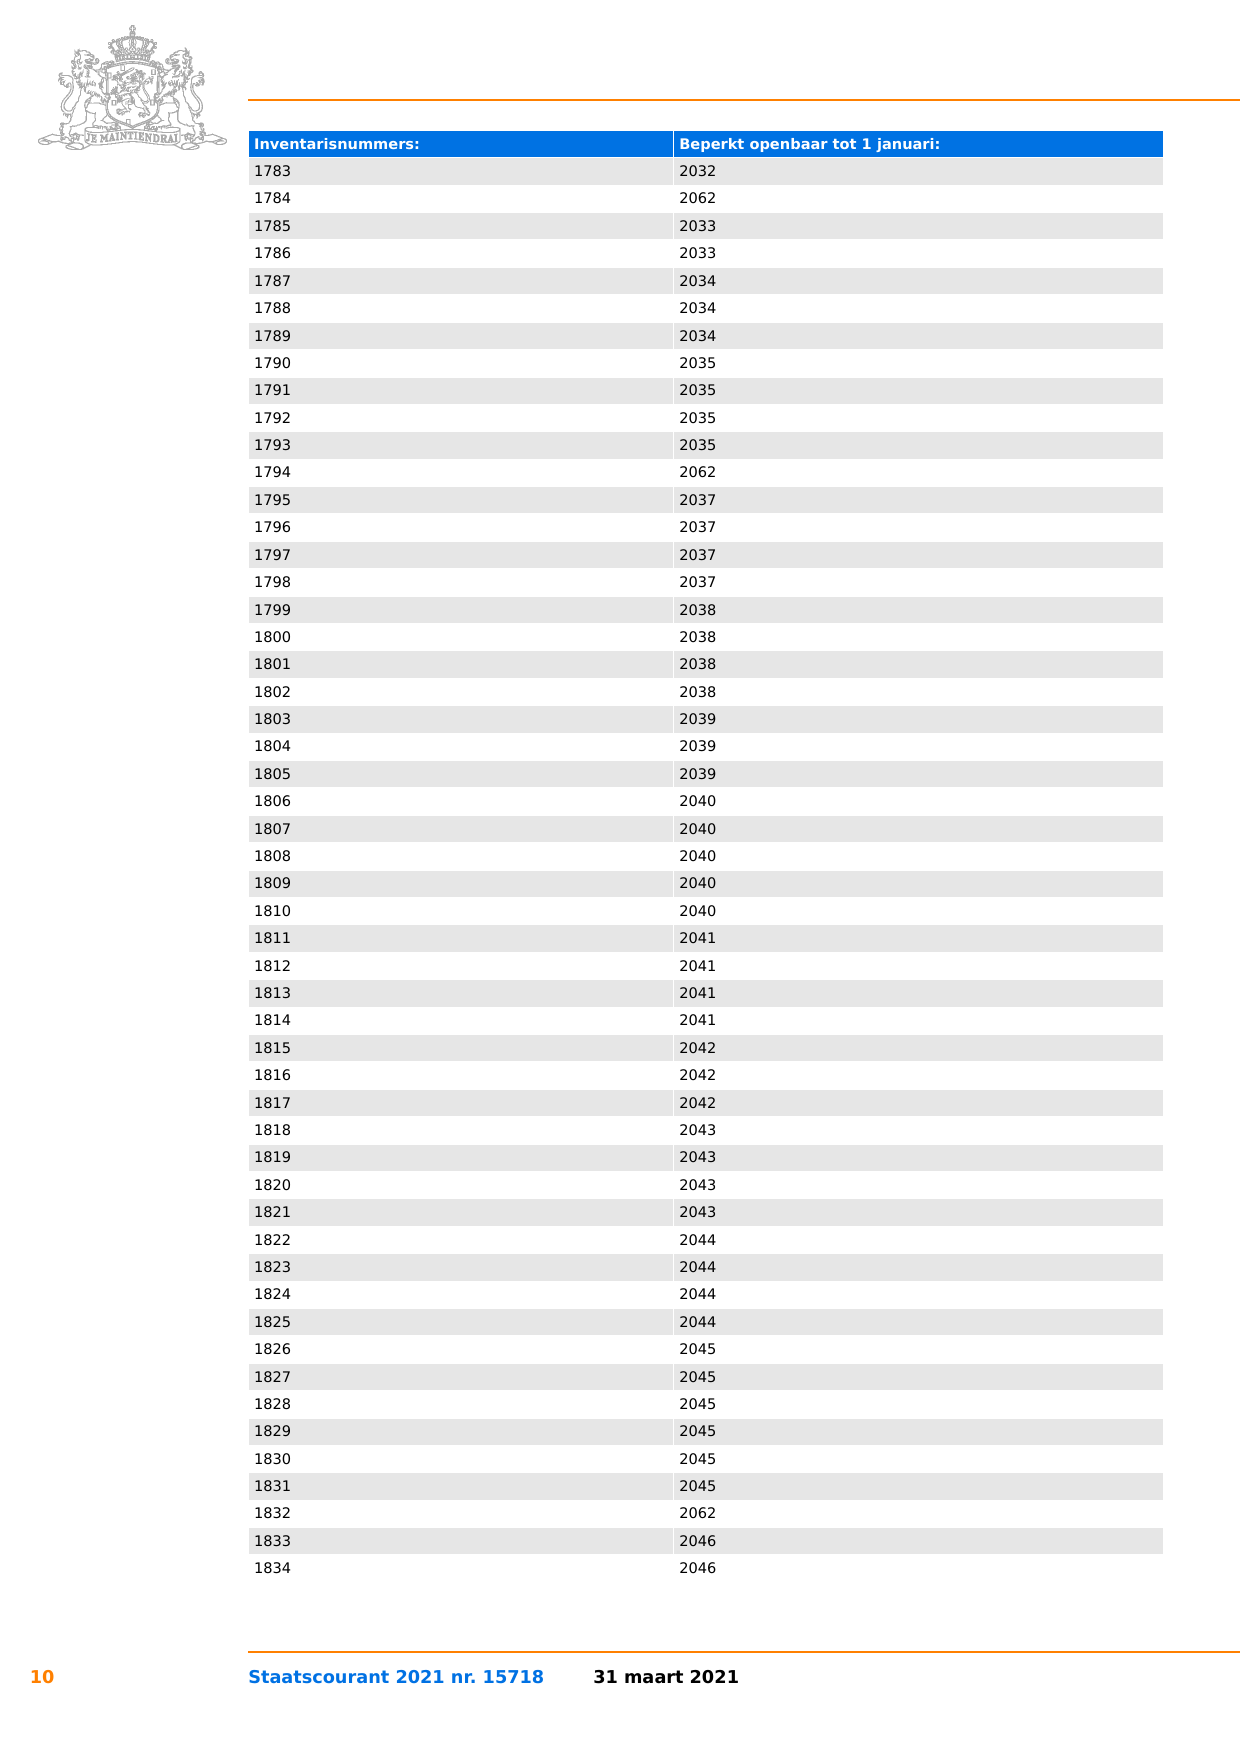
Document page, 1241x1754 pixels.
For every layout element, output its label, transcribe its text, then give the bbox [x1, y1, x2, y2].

table_cell 1808 [249, 843, 673, 869]
table_cell 2042 [674, 1035, 1163, 1061]
table_cell 1819 [249, 1145, 673, 1171]
table_cell 2041 [674, 1008, 1163, 1034]
table_cell 1791 [249, 378, 673, 404]
table_cell 2038 [674, 624, 1163, 650]
table_cell 1787 [249, 268, 673, 294]
table_cell 2040 [674, 898, 1163, 924]
table_cell 1825 [249, 1309, 673, 1335]
table_cell 1818 [249, 1117, 673, 1143]
table_header Inventarisnummers: [249, 131, 673, 157]
table_cell 1796 [249, 515, 673, 541]
table_cell 1812 [249, 953, 673, 979]
table_cell 2037 [674, 487, 1163, 513]
table_cell 1793 [249, 432, 673, 459]
table_cell 2044 [674, 1227, 1163, 1253]
table_cell 1788 [249, 295, 673, 322]
table_cell 1792 [249, 405, 673, 431]
table_cell 1794 [249, 460, 673, 486]
table_cell 2035 [674, 350, 1163, 376]
table_cell 2039 [674, 706, 1163, 733]
table_cell 1804 [249, 734, 673, 760]
table_cell 2045 [674, 1391, 1163, 1417]
table_cell 1832 [249, 1501, 673, 1527]
table_cell 1800 [249, 624, 673, 650]
table_cell 2037 [674, 542, 1163, 568]
table_cell 1810 [249, 898, 673, 924]
table_cell 2044 [674, 1282, 1163, 1308]
table_cell 2043 [674, 1117, 1163, 1143]
table_cell 2033 [674, 241, 1163, 267]
table_cell 2035 [674, 432, 1163, 459]
table_cell 1817 [249, 1090, 673, 1116]
table_cell 2035 [674, 405, 1163, 431]
table_cell 1827 [249, 1364, 673, 1390]
table_cell 1821 [249, 1199, 673, 1226]
table_cell 2045 [674, 1473, 1163, 1500]
table_header Beperkt openbaar tot 1 januari: [674, 131, 1163, 157]
table_cell 2043 [674, 1172, 1163, 1198]
table_cell 2062 [674, 1501, 1163, 1527]
table_cell 1830 [249, 1446, 673, 1472]
table_cell 1814 [249, 1008, 673, 1034]
table_cell 2040 [674, 816, 1163, 842]
table_cell 2046 [674, 1556, 1163, 1582]
table_cell 1815 [249, 1035, 673, 1061]
table_cell 1823 [249, 1254, 673, 1281]
table_cell 2044 [674, 1254, 1163, 1281]
table_cell 1789 [249, 323, 673, 349]
table_cell 2038 [674, 597, 1163, 623]
table_cell 1806 [249, 789, 673, 815]
table_cell 2039 [674, 761, 1163, 787]
table_cell 1813 [249, 980, 673, 1007]
table_cell 1824 [249, 1282, 673, 1308]
table_cell 1805 [249, 761, 673, 787]
table_cell 2041 [674, 953, 1163, 979]
table_cell 1798 [249, 569, 673, 596]
table_cell 1783 [249, 158, 673, 185]
table_cell 2041 [674, 980, 1163, 1007]
table_cell 1795 [249, 487, 673, 513]
table_cell 1820 [249, 1172, 673, 1198]
table_cell 1822 [249, 1227, 673, 1253]
table_cell 2038 [674, 651, 1163, 678]
table_cell 2045 [674, 1419, 1163, 1445]
table_cell 2042 [674, 1063, 1163, 1089]
table_cell 1826 [249, 1336, 673, 1363]
table_cell 1803 [249, 706, 673, 733]
table_cell 2034 [674, 323, 1163, 349]
table_cell 1807 [249, 816, 673, 842]
table_cell 2037 [674, 515, 1163, 541]
table_cell 2045 [674, 1336, 1163, 1363]
table_cell 1816 [249, 1063, 673, 1089]
table_cell 2034 [674, 268, 1163, 294]
table_cell 2034 [674, 295, 1163, 322]
table_cell 2046 [674, 1528, 1163, 1554]
table_cell 2044 [674, 1309, 1163, 1335]
table_cell 2032 [674, 158, 1163, 185]
table_cell 2039 [674, 734, 1163, 760]
table_cell 2040 [674, 789, 1163, 815]
table_cell 2042 [674, 1090, 1163, 1116]
table_cell 1785 [249, 213, 673, 239]
table_cell 1833 [249, 1528, 673, 1554]
table_cell 2040 [674, 871, 1163, 897]
table_cell 1809 [249, 871, 673, 897]
picture [38, 25, 227, 150]
table_cell 1797 [249, 542, 673, 568]
table_cell 2033 [674, 213, 1163, 239]
table_cell 1828 [249, 1391, 673, 1417]
table_cell 1790 [249, 350, 673, 376]
table_cell 1801 [249, 651, 673, 678]
table_cell 1799 [249, 597, 673, 623]
table_cell 1831 [249, 1473, 673, 1500]
table_cell 1786 [249, 241, 673, 267]
table_cell 2037 [674, 569, 1163, 596]
table_cell 2043 [674, 1199, 1163, 1226]
table_cell 2045 [674, 1446, 1163, 1472]
table_cell 2062 [674, 460, 1163, 486]
table_cell 2040 [674, 843, 1163, 869]
table_cell 2041 [674, 925, 1163, 952]
table_cell 1811 [249, 925, 673, 952]
table_cell 1784 [249, 186, 673, 212]
table_cell 2038 [674, 679, 1163, 705]
table_cell 2035 [674, 378, 1163, 404]
table_cell 1829 [249, 1419, 673, 1445]
table_cell 1834 [249, 1556, 673, 1582]
table_cell 2043 [674, 1145, 1163, 1171]
table_cell 1802 [249, 679, 673, 705]
table_cell 2045 [674, 1364, 1163, 1390]
table_cell 2062 [674, 186, 1163, 212]
